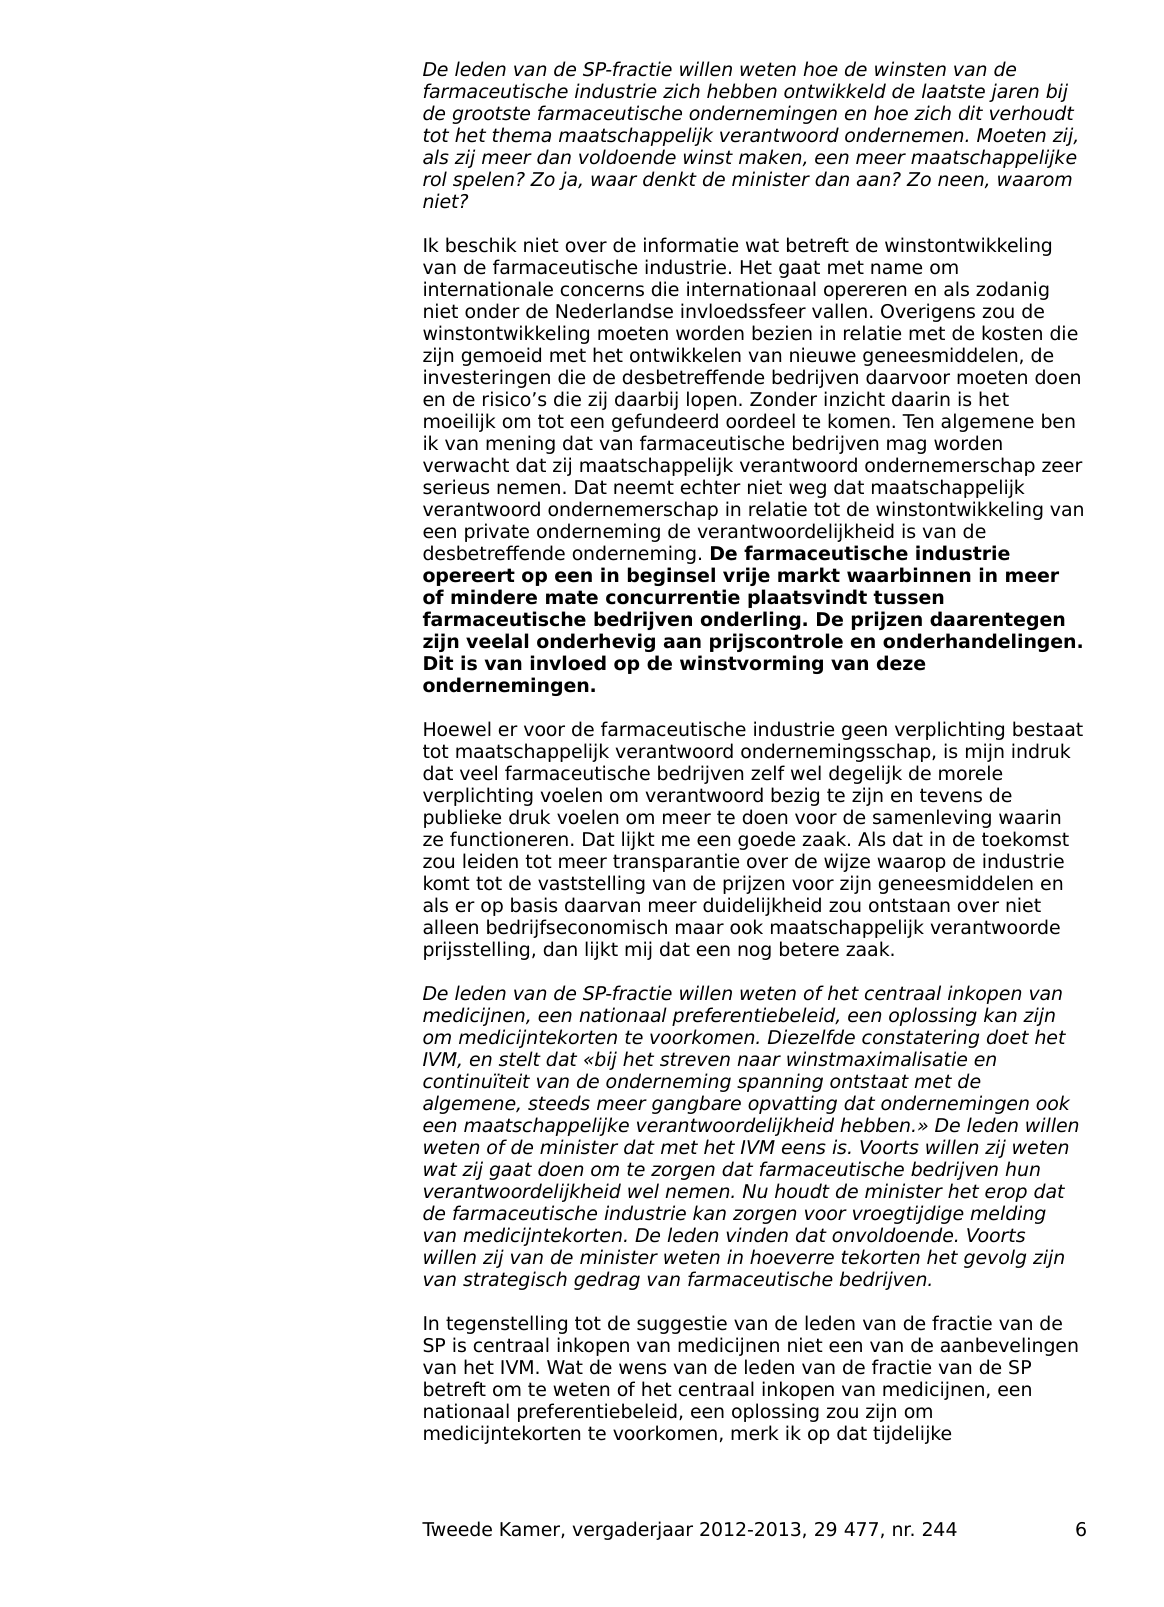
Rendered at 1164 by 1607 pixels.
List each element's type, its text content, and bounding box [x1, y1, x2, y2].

text De leden van de SP-fractie willen weten hoe de winsten van de farmaceutische industrie zich hebben ontwikkeld de laatste jaren bij de grootste farmaceutische ondernemingen en hoe zich dit verhoudt tot het thema maatschappelijk verantwoord ondernemen. Moeten zij, als zij meer dan voldoende winst maken, een meer maatschappelijke rol spelen? Zo ja, waar denkt de minister dan aan? Zo neen, waarom niet? [422, 59, 1087, 213]
text In tegenstelling tot de suggestie van de leden van de fractie van de SP is centraal inkopen van medicijnen niet een van de aanbevelingen van het IVM. Wat de wens van de leden van de fractie van de SP betreft om te weten of het centraal inkopen van medicijnen, een nationaal preferentiebeleid, een oplossing zou zijn om medicijntekorten te voorkomen, merk ik op dat tijdelijke [422, 1313, 1087, 1444]
text Ik beschik niet over de informatie wat betreft de winstontwikkeling van de farmaceutische industrie. Het gaat met name om internationale concerns die internationaal opereren en als zodanig niet onder de Nederlandse invloedssfeer vallen. Overigens zou de winstontwikkeling moeten worden bezien in relatie met de kosten die zijn gemoeid met het ontwikkelen van nieuwe geneesmiddelen, de investeringen die de desbetreffende bedrijven daarvoor moeten doen en de risico’s die zij daarbij lopen. Zonder inzicht daarin is het moeilijk om tot een gefundeerd oordeel te komen. Ten algemene ben ik van mening dat van farmaceutische bedrijven mag worden verwacht dat zij maatschappelijk verantwoord ondernemerschap zeer serieus nemen. Dat neemt echter niet weg dat maatschappelijk verantwoord ondernemerschap in relatie tot de winstontwikkeling van een private onderneming de verantwoordelijkheid is van de desbetreffende onderneming. De farmaceutische industrie opereert op een in beginsel vrije markt waarbinnen in meer of mindere mate concurrentie plaatsvindt tussen farmaceutische bedrijven onderling. De prijzen daarentegen zijn veelal onderhevig aan prijscontrole en onderhandelingen. Dit is van invloed op de winstvorming van deze ondernemingen. [422, 235, 1087, 697]
text Hoewel er voor de farmaceutische industrie geen verplichting bestaat tot maatschappelijk verantwoord ondernemingsschap, is mijn indruk dat veel farmaceutische bedrijven zelf wel degelijk de morele verplichting voelen om verantwoord bezig te zijn en tevens de publieke druk voelen om meer te doen voor de samenleving waarin ze functioneren. Dat lijkt me een goede zaak. Als dat in de toekomst zou leiden tot meer transparantie over de wijze waarop de industrie komt tot de vaststelling van de prijzen voor zijn geneesmiddelen en als er op basis daarvan meer duidelijkheid zou ontstaan over niet alleen bedrijfseconomisch maar ook maatschappelijk verantwoorde prijsstelling, dan lijkt mij dat een nog betere zaak. [422, 719, 1087, 961]
text De leden van de SP-fractie willen weten of het centraal inkopen van medicijnen, een nationaal preferentiebeleid, een oplossing kan zijn om medicijntekorten te voorkomen. Diezelfde constatering doet het IVM, en stelt dat «bij het streven naar winstmaximalisatie en continuïteit van de onderneming spanning ontstaat met de algemene, steeds meer gangbare opvatting dat ondernemingen ook een maatschappelijke verantwoordelijkheid hebben.» De leden willen weten of de minister dat met het IVM eens is. Voorts willen zij weten wat zij gaat doen om te zorgen dat farmaceutische bedrijven hun verantwoordelijkheid wel nemen. Nu houdt de minister het erop dat de farmaceutische industrie kan zorgen voor vroegtijdige melding van medicijntekorten. De leden vinden dat onvoldoende. Voorts willen zij van de minister weten in hoeverre tekorten het gevolg zijn van strategisch gedrag van farmaceutische bedrijven. [422, 983, 1087, 1291]
